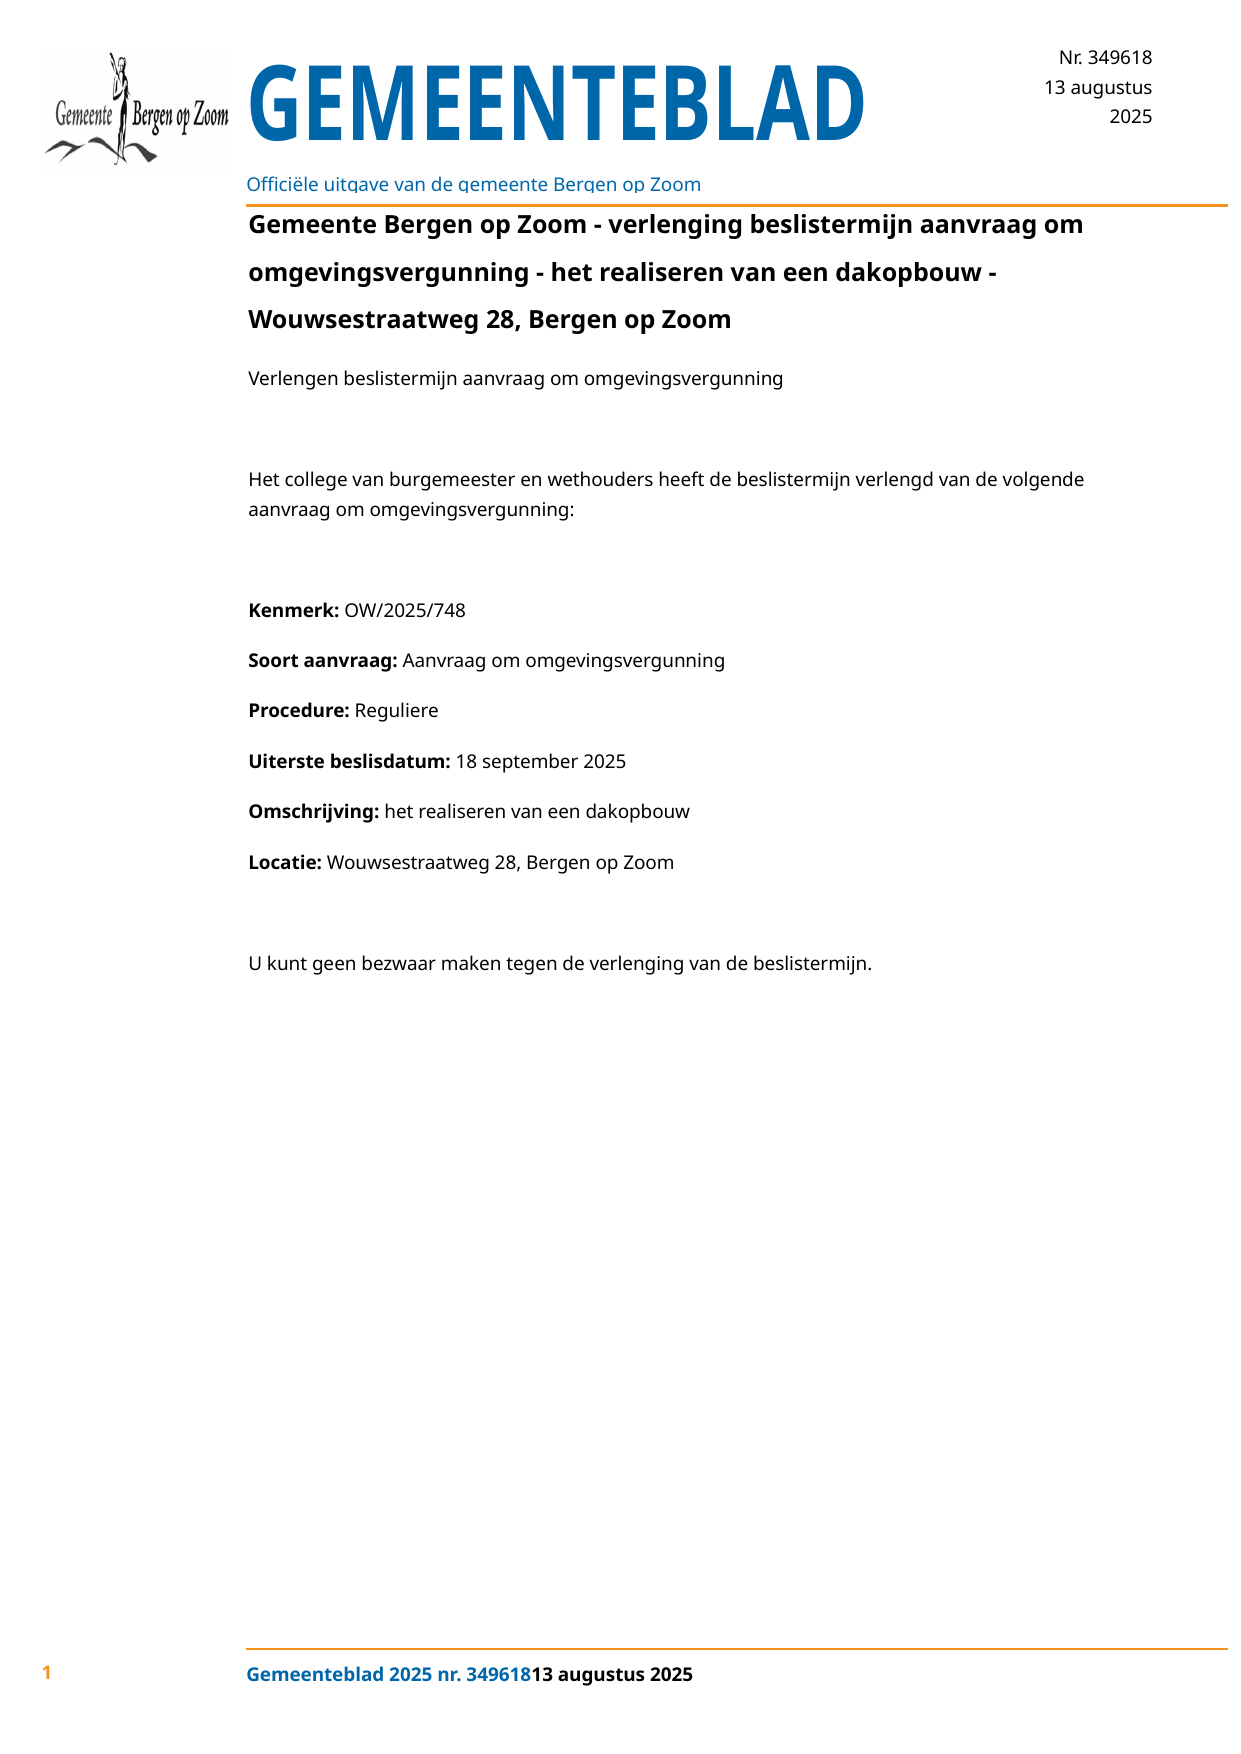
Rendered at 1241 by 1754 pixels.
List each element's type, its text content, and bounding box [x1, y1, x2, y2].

text Procedure: Reguliere [248, 698, 1152, 723]
text Het college van burgemeester en wethouders heeft de beslistermijn verlengd van de volgende aanvraag om omgevingsvergunning: [248, 466, 1152, 522]
text U kunt geen bezwaar maken tegen de verlenging van de beslistermijn. [248, 950, 1152, 975]
text Omschrijving: het realiseren van een dakopbouw [248, 798, 1152, 824]
text Verlengen beslistermijn aanvraag om omgevingsvergunning [248, 366, 1152, 391]
text Soort aanvraag: Aanvraag om omgevingsvergunning [248, 647, 1152, 673]
text Gemeente Bergen op Zoom - verlenging beslistermijn aanvraag om omgevingsvergunning - het realiseren van een dakopbouw - Wouwsestraatweg 28, Bergen op Zoom [248, 207, 1152, 336]
text Locatie: Wouwsestraatweg 28, Bergen op Zoom [248, 849, 1152, 874]
picture [41, 47, 231, 172]
text Uiterste beslisdatum: 18 september 2025 [248, 748, 1152, 774]
text Kenmerk: OW/2025/748 [248, 597, 1152, 622]
